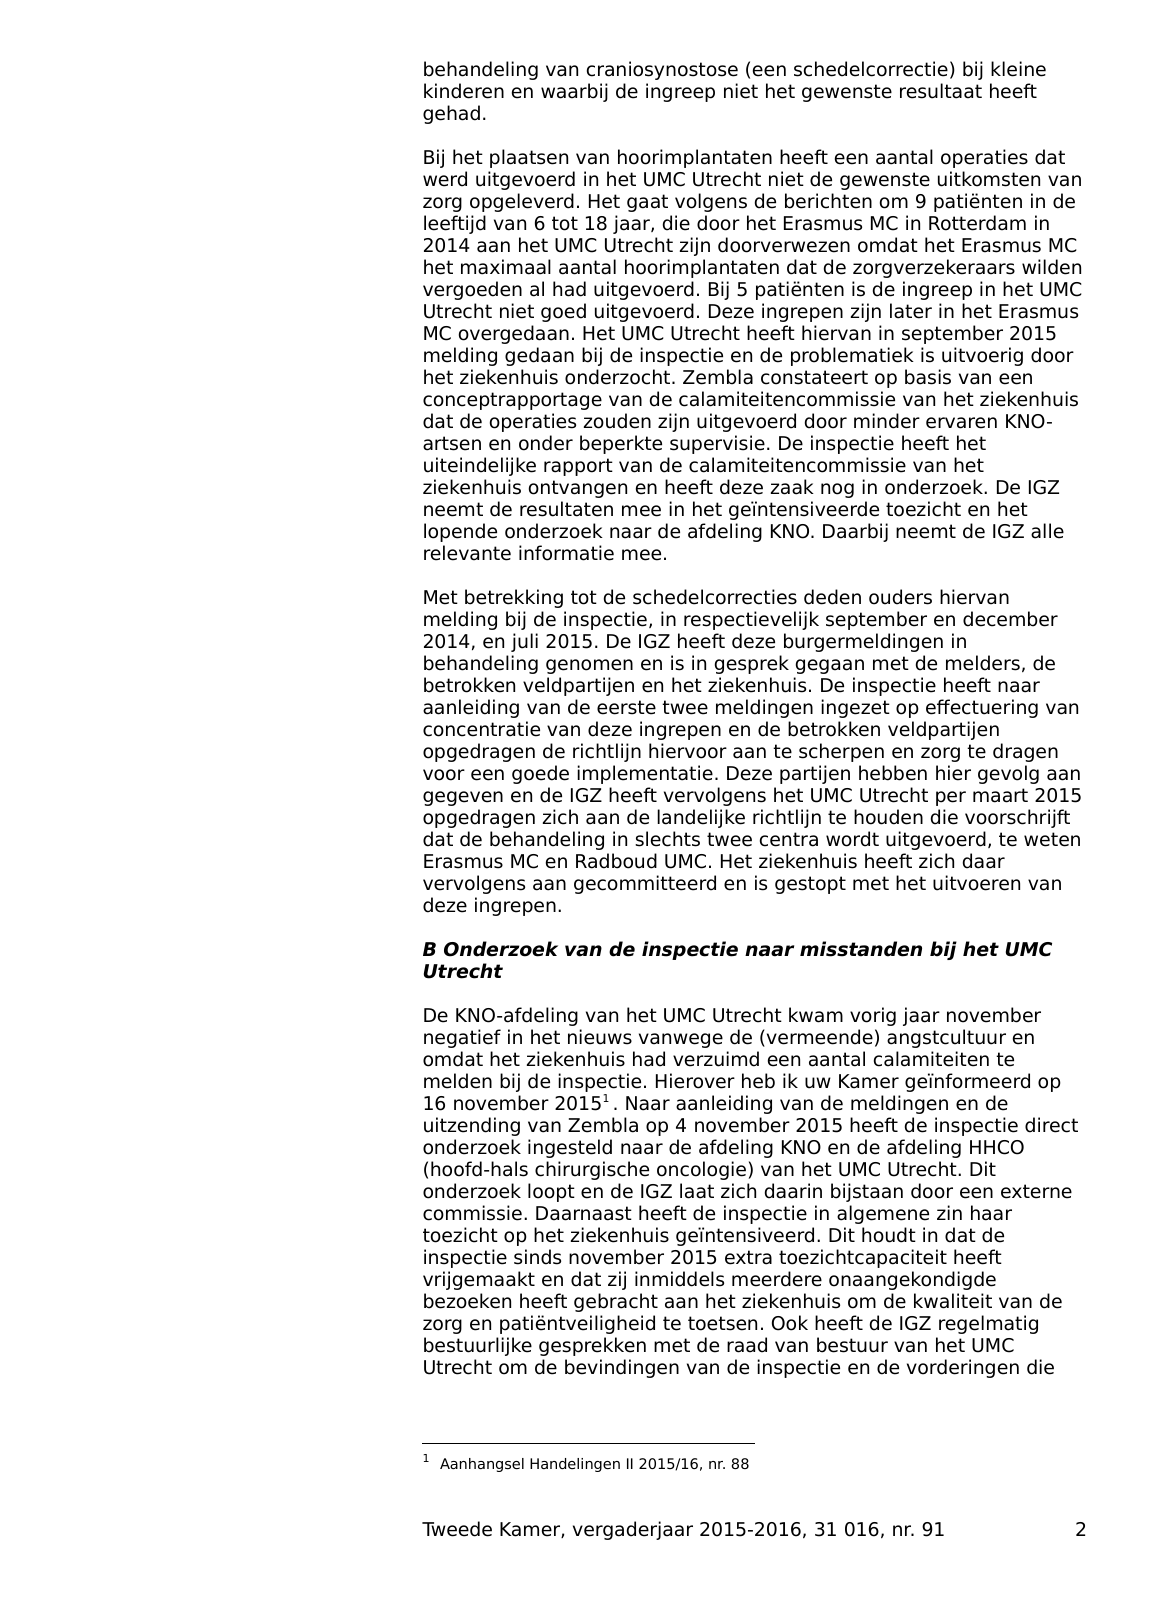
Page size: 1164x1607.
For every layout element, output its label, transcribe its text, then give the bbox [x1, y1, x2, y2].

subtitle B Onderzoek van de inspectie naar misstanden bij het UMC Utrecht [422, 939, 1087, 983]
text Bij het plaatsen van hoorimplantaten heeft een aantal operaties dat werd uitgevoerd in het UMC Utrecht niet de gewenste uitkomsten van zorg opgeleverd. Het gaat volgens de berichten om 9 patiënten in de leeftijd van 6 tot 18 jaar, die door het Erasmus MC in Rotterdam in 2014 aan het UMC Utrecht zijn doorverwezen omdat het Erasmus MC het maximaal aantal hoorimplantaten dat de zorgverzekeraars wilden vergoeden al had uitgevoerd. Bij 5 patiënten is de ingreep in het UMC Utrecht niet goed uitgevoerd. Deze ingrepen zijn later in het Erasmus MC overgedaan. Het UMC Utrecht heeft hiervan in september 2015 melding gedaan bij de inspectie en de problematiek is uitvoerig door het ziekenhuis onderzocht. Zembla constateert op basis van een conceptrapportage van de calamiteitencommissie van het ziekenhuis dat de operaties zouden zijn uitgevoerd door minder ervaren KNO-artsen en onder beperkte supervisie. De inspectie heeft het uiteindelijke rapport van de calamiteitencommissie van het ziekenhuis ontvangen en heeft deze zaak nog in onderzoek. De IGZ neemt de resultaten mee in het geïntensiveerde toezicht en het lopende onderzoek naar de afdeling KNO. Daarbij neemt de IGZ alle relevante informatie mee. [422, 147, 1087, 565]
text Met betrekking tot de schedelcorrecties deden ouders hiervan melding bij de inspectie, in respectievelijk september en december 2014, en juli 2015. De IGZ heeft deze burgermeldingen in behandeling genomen en is in gesprek gegaan met de melders, de betrokken veldpartijen en het ziekenhuis. De inspectie heeft naar aanleiding van de eerste twee meldingen ingezet op effectuering van concentratie van deze ingrepen en de betrokken veldpartijen opgedragen de richtlijn hiervoor aan te scherpen en zorg te dragen voor een goede implementatie. Deze partijen hebben hier gevolg aan gegeven en de IGZ heeft vervolgens het UMC Utrecht per maart 2015 opgedragen zich aan de landelijke richtlijn te houden die voorschrijft dat de behandeling in slechts twee centra wordt uitgevoerd, te weten Erasmus MC en Radboud UMC. Het ziekenhuis heeft zich daar vervolgens aan gecommitteerd en is gestopt met het uitvoeren van deze ingrepen. [422, 587, 1087, 917]
text De KNO-afdeling van het UMC Utrecht kwam vorig jaar november negatief in het nieuws vanwege de (vermeende) angstcultuur en omdat het ziekenhuis had verzuimd een aantal calamiteiten te melden bij de inspectie. Hierover heb ik uw Kamer geïnformeerd op 16 november 2015. Naar aanleiding van de meldingen en de uitzending van Zembla op 4 november 2015 heeft de inspectie direct onderzoek ingesteld naar de afdeling KNO en de afdeling HHCO (hoofd-hals chirurgische oncologie) van het UMC Utrecht. Dit onderzoek loopt en de IGZ laat zich daarin bijstaan door een externe commissie. Daarnaast heeft de inspectie in algemene zin haar toezicht op het ziekenhuis geïntensiveerd. Dit houdt in dat de inspectie sinds november 2015 extra toezichtcapaciteit heeft vrijgemaakt en dat zij inmiddels meerdere onaangekondigde bezoeken heeft gebracht aan het ziekenhuis om de kwaliteit van de zorg en patiëntveiligheid te toetsen. Ook heeft de IGZ regelmatig bestuurlijke gesprekken met de raad van bestuur van het UMC Utrecht om de bevindingen van de inspectie en de vorderingen die [422, 1005, 1087, 1379]
text Aanhangsel Handelingen II 2015/16, nr. 88 [422, 1452, 1087, 1474]
text behandeling van craniosynostose (een schedelcorrectie) bij kleine kinderen en waarbij de ingreep niet het gewenste resultaat heeft gehad. [422, 59, 1087, 125]
